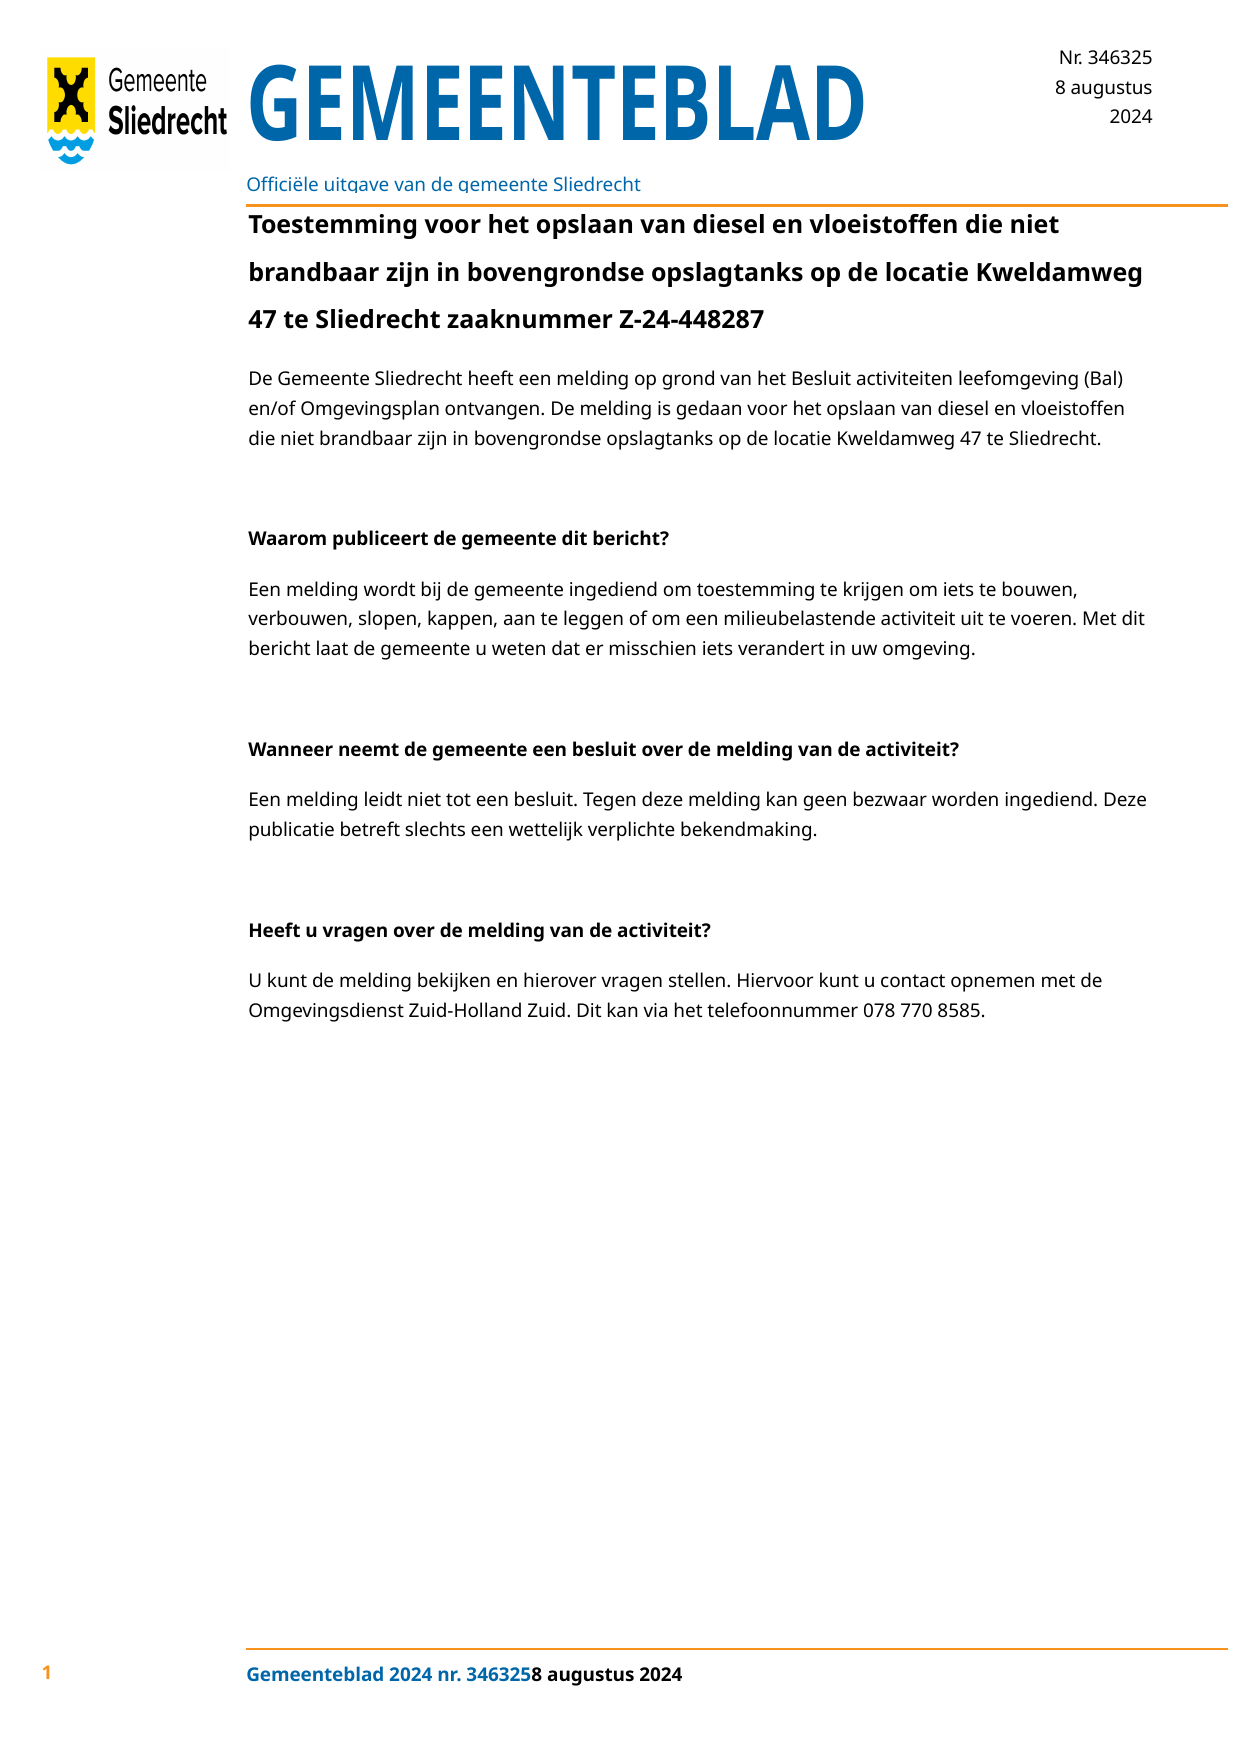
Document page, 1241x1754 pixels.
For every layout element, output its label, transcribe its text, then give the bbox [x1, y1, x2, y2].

text Heeft u vragen over de melding van de activiteit? [248, 917, 1152, 942]
text Een melding leidt niet tot een besluit. Tegen deze melding kan geen bezwaar worden ingediend. Deze publicatie betreft slechts een wettelijk verplichte bekendmaking. [248, 786, 1152, 842]
text Toestemming voor het opslaan van diesel en vloeistoffen die niet brandbaar zijn in bovengrondse opslagtanks op de locatie Kweldamweg 47 te Sliedrecht zaaknummer Z-24-448287 [248, 207, 1152, 336]
text Waarom publiceert de gemeente dit bericht? [248, 526, 1152, 551]
text De Gemeente Sliedrecht heeft een melding op grond van het Besluit activiteiten leefomgeving (Bal) en/of Omgevingsplan ontvangen. De melding is gedaan voor het opslaan van diesel en vloeistoffen die niet brandbaar zijn in bovengrondse opslagtanks op de locatie Kweldamweg 47 te Sliedrecht. [248, 366, 1152, 450]
text U kunt de melding bekijken en hierover vragen stellen. Hiervoor kunt u contact opnemen met de Omgevingsdienst Zuid-Holland Zuid. Dit kan via het telefoonnummer 078 770 8585. [248, 967, 1152, 1022]
text Wanneer neemt de gemeente een besluit over de melding van de activiteit? [248, 736, 1152, 762]
picture [41, 47, 231, 172]
text Een melding wordt bij de gemeente ingediend om toestemming te krijgen om iets te bouwen, verbouwen, slopen, kappen, aan te leggen of om een milieubelastende activiteit uit te voeren. Met dit bericht laat de gemeente u weten dat er misschien iets verandert in uw omgeving. [248, 576, 1152, 661]
